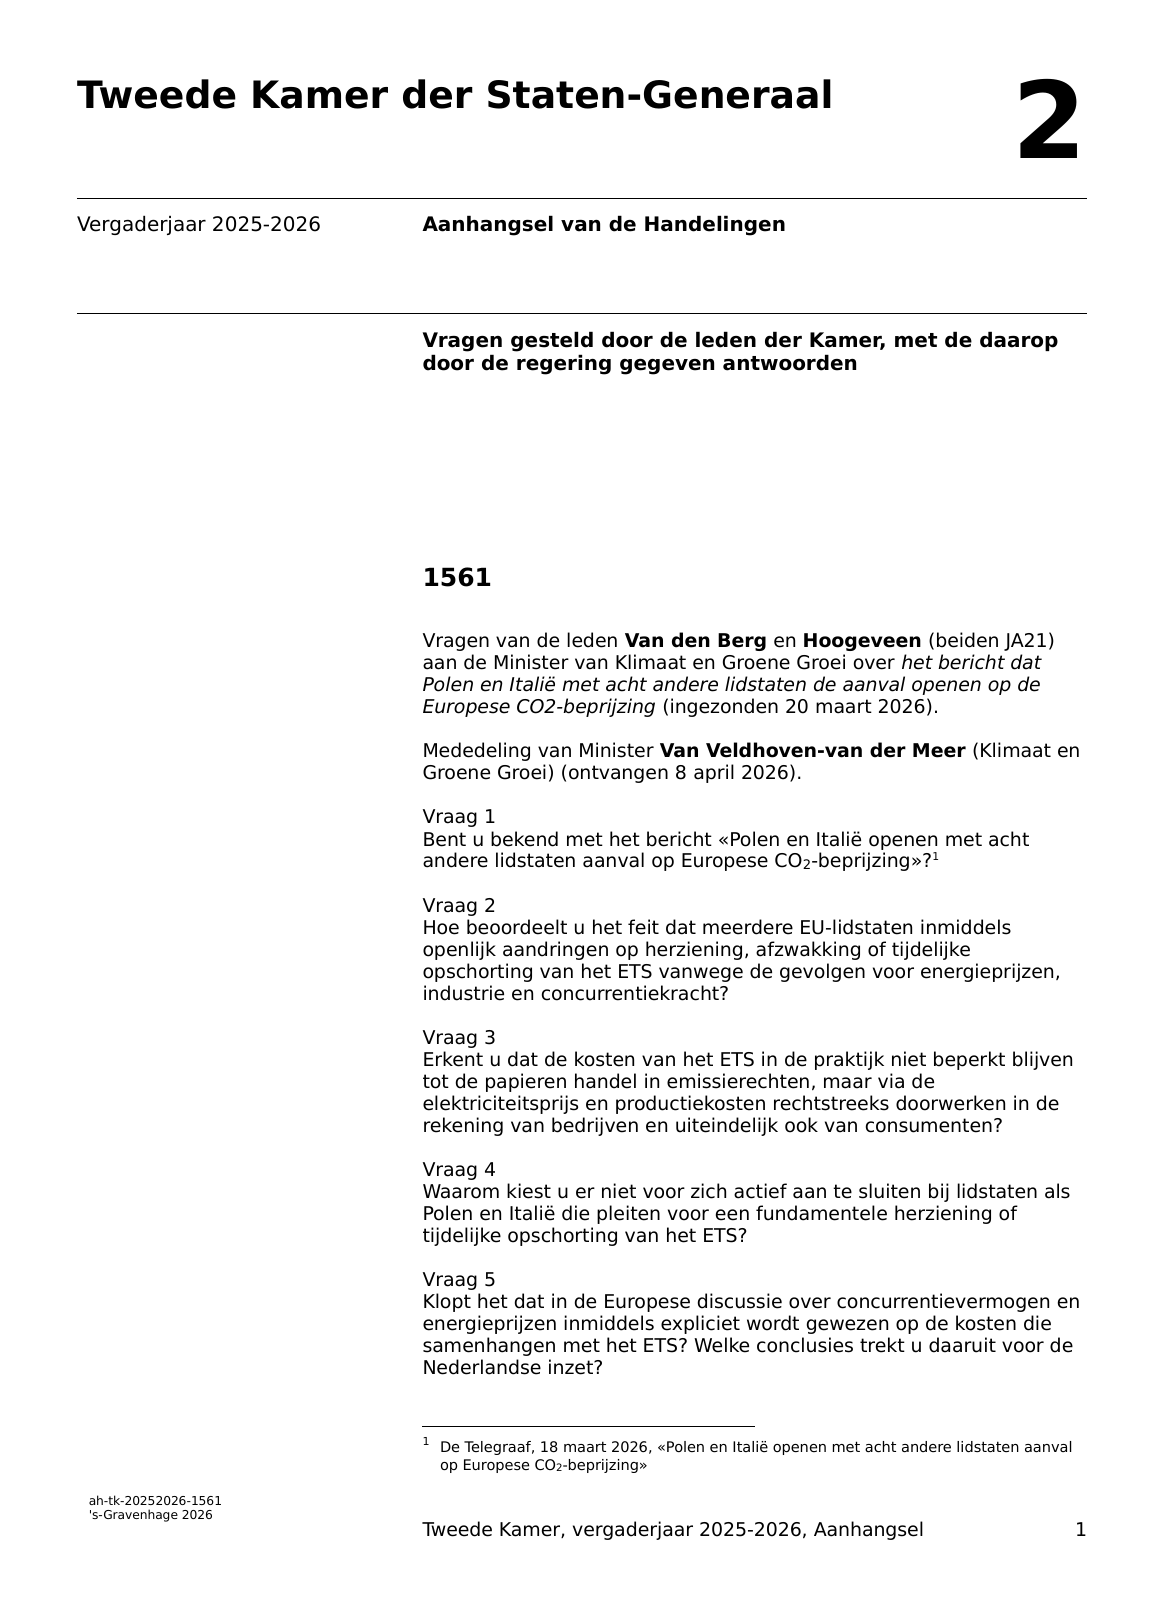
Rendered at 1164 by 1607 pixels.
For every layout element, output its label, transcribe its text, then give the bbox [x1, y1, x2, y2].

table_header 2 [886, 59, 1087, 198]
table_cell Aanhangsel van de Handelingen [422, 199, 1087, 313]
text Erkent u dat de kosten van het ETS in de praktijk niet beperkt blijven tot de papieren handel in emissierechten, maar via de elektriciteitsprijs en productiekosten rechtstreeks doorwerken in de rekening van bedrijven en uiteindelijk ook van consumenten? [422, 1049, 1087, 1137]
text Vragen van de leden Van den Berg en Hoogeveen (beiden JA21) aan de Minister van Klimaat en Groene Groei over het bericht dat Polen en Italië met acht andere lidstaten de aanval openen op de Europese CO2-beprijzing (ingezonden 20 maart 2026). [422, 630, 1087, 718]
text Mededeling van Minister Van Veldhoven-van der Meer (Klimaat en Groene Groei) (ontvangen 8 april 2026). [422, 740, 1087, 784]
text Waarom kiest u er niet voor zich actief aan te sluiten bij lidstaten als Polen en Italië die pleiten voor een fundamentele herziening of tijdelijke opschorting van het ETS? [422, 1181, 1087, 1247]
table_cell [77, 314, 422, 375]
text Vraag 1 [422, 806, 1087, 828]
text Vraag 2 [422, 894, 1087, 917]
text ah-tk-20252026-1561 [88, 1494, 323, 1508]
text Vraag 5 [422, 1269, 1087, 1291]
table_cell Vergaderjaar 2025-2026 [77, 199, 422, 313]
text Vraag 4 [422, 1159, 1087, 1181]
text De Telegraaf, 18 maart 2026, «Polen en Italië openen met acht andere lidstaten aanval op Europese CO2-beprijzing» [422, 1435, 1087, 1474]
text Bent u bekend met het bericht «Polen en Italië openen met acht andere lidstaten aanval op Europese CO2-beprijzing»? [422, 828, 1087, 872]
text Hoe beoordeelt u het feit dat meerdere EU-lidstaten inmiddels openlijk aandringen op herziening, afzwakking of tijdelijke opschorting van het ETS vanwege de gevolgen voor energieprijzen, industrie en concurrentiekracht? [422, 917, 1087, 1004]
table_header Tweede Kamer der Staten-Generaal [77, 59, 886, 198]
table_cell Vragen gesteld door de leden der Kamer, met de daarop door de regering gegeven antwoorden [422, 314, 1087, 375]
text Klopt het dat in de Europese discussie over concurrentievermogen en energieprijzen inmiddels expliciet wordt gewezen op de kosten die samenhangen met het ETS? Welke conclusies trekt u daaruit voor de Nederlandse inzet? [422, 1291, 1087, 1379]
text 1561 [422, 563, 1087, 592]
text Vraag 3 [422, 1027, 1087, 1049]
text 's-Gravenhage 2026 [88, 1508, 323, 1522]
